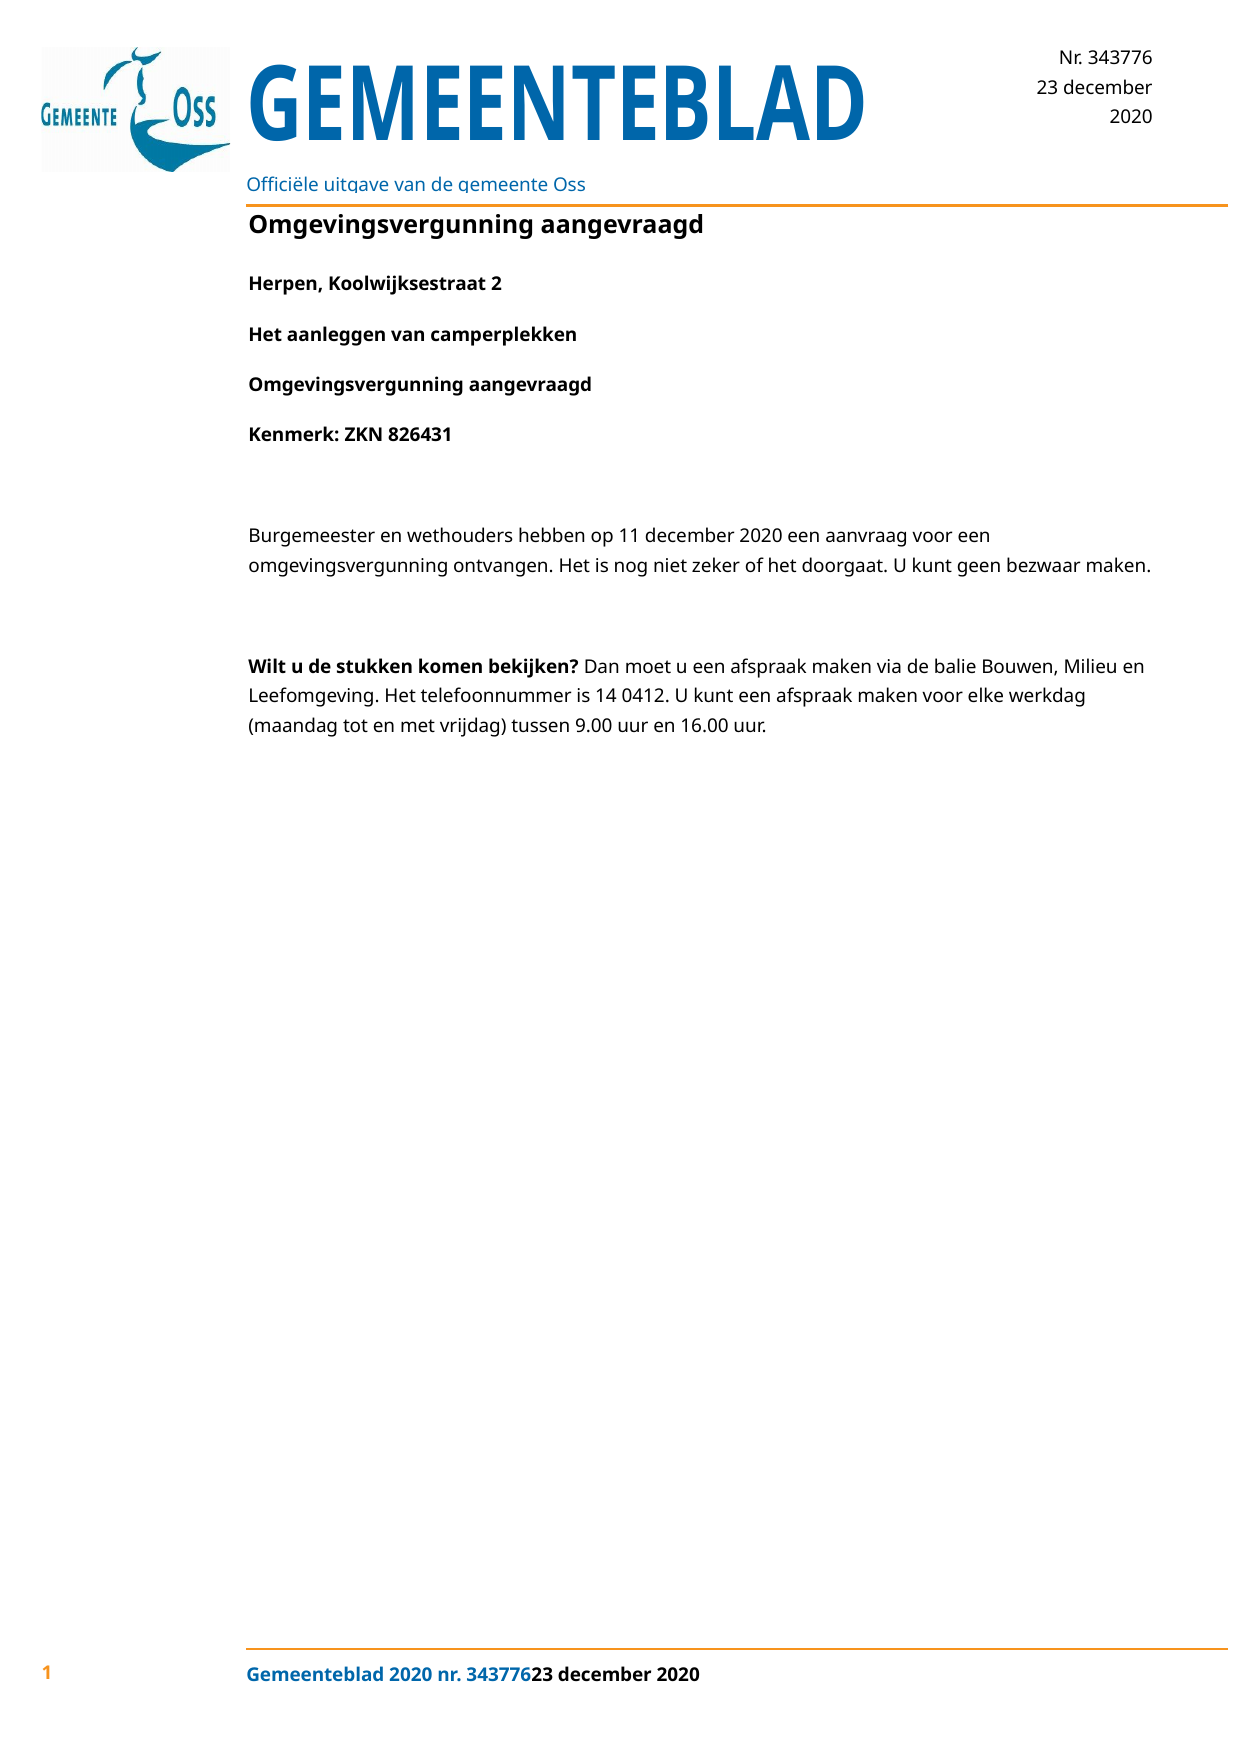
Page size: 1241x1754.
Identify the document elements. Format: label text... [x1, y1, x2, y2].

text Het aanleggen van camperplekken [248, 321, 1152, 346]
text Wilt u de stukken komen bekijken? Dan moet u een afspraak maken via de balie Bouwen, Milieu en Leefomgeving. Het telefoonnummer is 14 0412. U kunt een afspraak maken voor elke werkdag (maandag tot en met vrijdag) tussen 9.00 uur en 16.00 uur. [248, 653, 1152, 738]
text Omgevingsvergunning aangevraagd [248, 207, 1152, 241]
text Herpen, Koolwijksestraat 2 [248, 270, 1152, 296]
picture [41, 47, 231, 172]
text Omgevingsvergunning aangevraagd [248, 371, 1152, 397]
text Kenmerk: ZKN 826431 [248, 422, 1152, 447]
text Burgemeester en wethouders hebben op 11 december 2020 een aanvraag voor een omgevingsvergunning ontvangen. Het is nog niet zeker of het doorgaat. U kunt geen bezwaar maken. [248, 522, 1152, 578]
